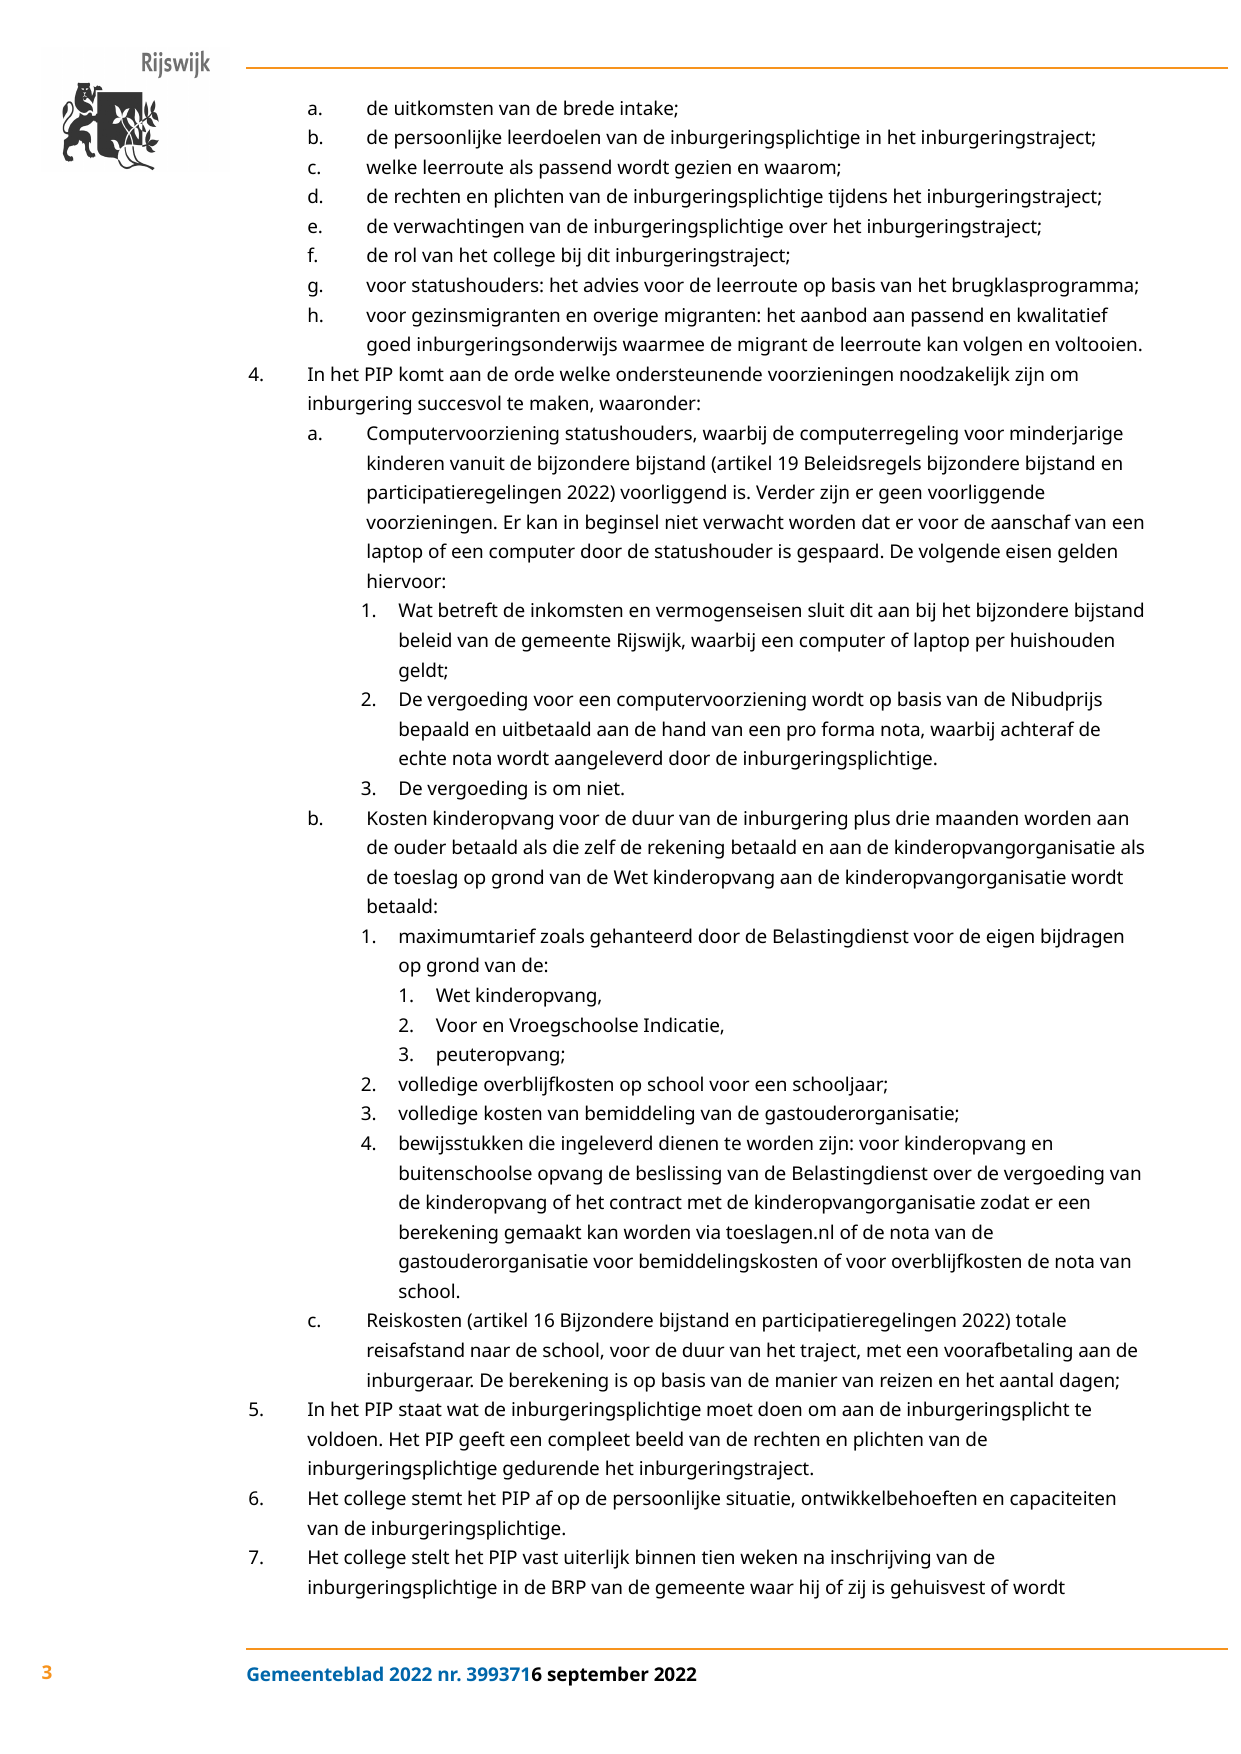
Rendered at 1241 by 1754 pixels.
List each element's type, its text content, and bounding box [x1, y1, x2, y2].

list maximumtarief zoals gehanteerd door de Belastingdienst voor de eigen bijdragen op grond van de: [361, 923, 1152, 978]
list Computervoorziening statushouders, waarbij de computerregeling voor minderjarige kinderen vanuit de bijzondere bijstand (artikel 19 Beleidsregels bijzondere bijstand en participatieregelingen 2022) voorliggend is. Verder zijn er geen voorliggende voorzieningen. Er kan in beginsel niet verwacht worden dat er voor de aanschaf van een laptop of een computer door de statushouder is gespaard. De volgende eisen gelden hiervoor: [307, 420, 1152, 594]
list De vergoeding is om niet. [361, 775, 1152, 801]
list Kosten kinderopvang voor de duur van de inburgering plus drie maanden worden aan de ouder betaald als die zelf de rekening betaald en aan de kinderopvangorganisatie als de toeslag op grond van de Wet kinderopvang aan de kinderopvangorganisatie wordt betaald: [307, 805, 1152, 919]
list de rechten en plichten van de inburgeringsplichtige tijdens het inburgeringstraject; [307, 183, 1152, 209]
list de rol van het college bij dit inburgeringstraject; [307, 243, 1152, 268]
list welke leerroute als passend wordt gezien en waarom; [307, 154, 1152, 180]
list Wet kinderopvang, [398, 982, 1152, 1008]
list voor statushouders: het advies voor de leerroute op basis van het brugklasprogramma; [307, 272, 1152, 298]
list de verwachtingen van de inburgeringsplichtige over het inburgeringstraject; [307, 213, 1152, 239]
list Het college stemt het PIP af op de persoonlijke situatie, ontwikkelbehoeften en capaciteiten van de inburgeringsplichtige. [248, 1485, 1152, 1541]
list Wat betreft de inkomsten en vermogenseisen sluit dit aan bij het bijzondere bijstand beleid van de gemeente Rijswijk, waarbij een computer of laptop per huishouden geldt; [361, 598, 1152, 683]
list voor gezinsmigranten en overige migranten: het aanbod aan passend en kwalitatief goed inburgeringsonderwijs waarmee de migrant de leerroute kan volgen en voltooien. [307, 302, 1152, 357]
list Voor en Vroegschoolse Indicatie, [398, 1012, 1152, 1038]
list de uitkomsten van de brede intake; [307, 95, 1152, 121]
list de persoonlijke leerdoelen van de inburgeringsplichtige in het inburgeringstraject; [307, 124, 1152, 150]
list volledige overblijfkosten op school voor een schooljaar; [361, 1071, 1152, 1097]
list peuteropvang; [398, 1041, 1152, 1067]
list volledige kosten van bemiddeling van de gastouderorganisatie; [361, 1101, 1152, 1126]
list Reiskosten (artikel 16 Bijzondere bijstand en participatieregelingen 2022) totale reisafstand naar de school, voor de duur van het traject, met een voorafbetaling aan de inburgeraar. De berekening is op basis van de manier van reizen en het aantal dagen; [307, 1308, 1152, 1393]
list De vergoeding voor een computervoorziening wordt op basis van de Nibudprijs bepaald en uitbetaald aan de hand van een pro forma nota, waarbij achteraf de echte nota wordt aangeleverd door de inburgeringsplichtige. [361, 686, 1152, 771]
list In het PIP staat wat de inburgeringsplichtige moet doen om aan de inburgeringsplicht te voldoen. Het PIP geeft een compleet beeld van de rechten en plichten van de inburgeringsplichtige gedurende het inburgeringstraject. [248, 1396, 1152, 1481]
list bewijsstukken die ingeleverd dienen te worden zijn: voor kinderopvang en buitenschoolse opvang de beslissing van de Belastingdienst over de vergoeding van de kinderopvang of het contract met de kinderopvangorganisatie zodat er een berekening gemaakt kan worden via toeslagen.nl of de nota van de gastouderorganisatie voor bemiddelingskosten of voor overblijfkosten de nota van school. [361, 1130, 1152, 1304]
list In het PIP komt aan de orde welke ondersteunende voorzieningen noodzakelijk zijn om inburgering succesvol te maken, waaronder: [248, 361, 1152, 416]
picture [41, 47, 231, 172]
list Het college stelt het PIP vast uiterlijk binnen tien weken na inschrijving van de inburgeringsplichtige in de BRP van de gemeente waar hij of zij is gehuisvest of wordt [248, 1544, 1152, 1600]
